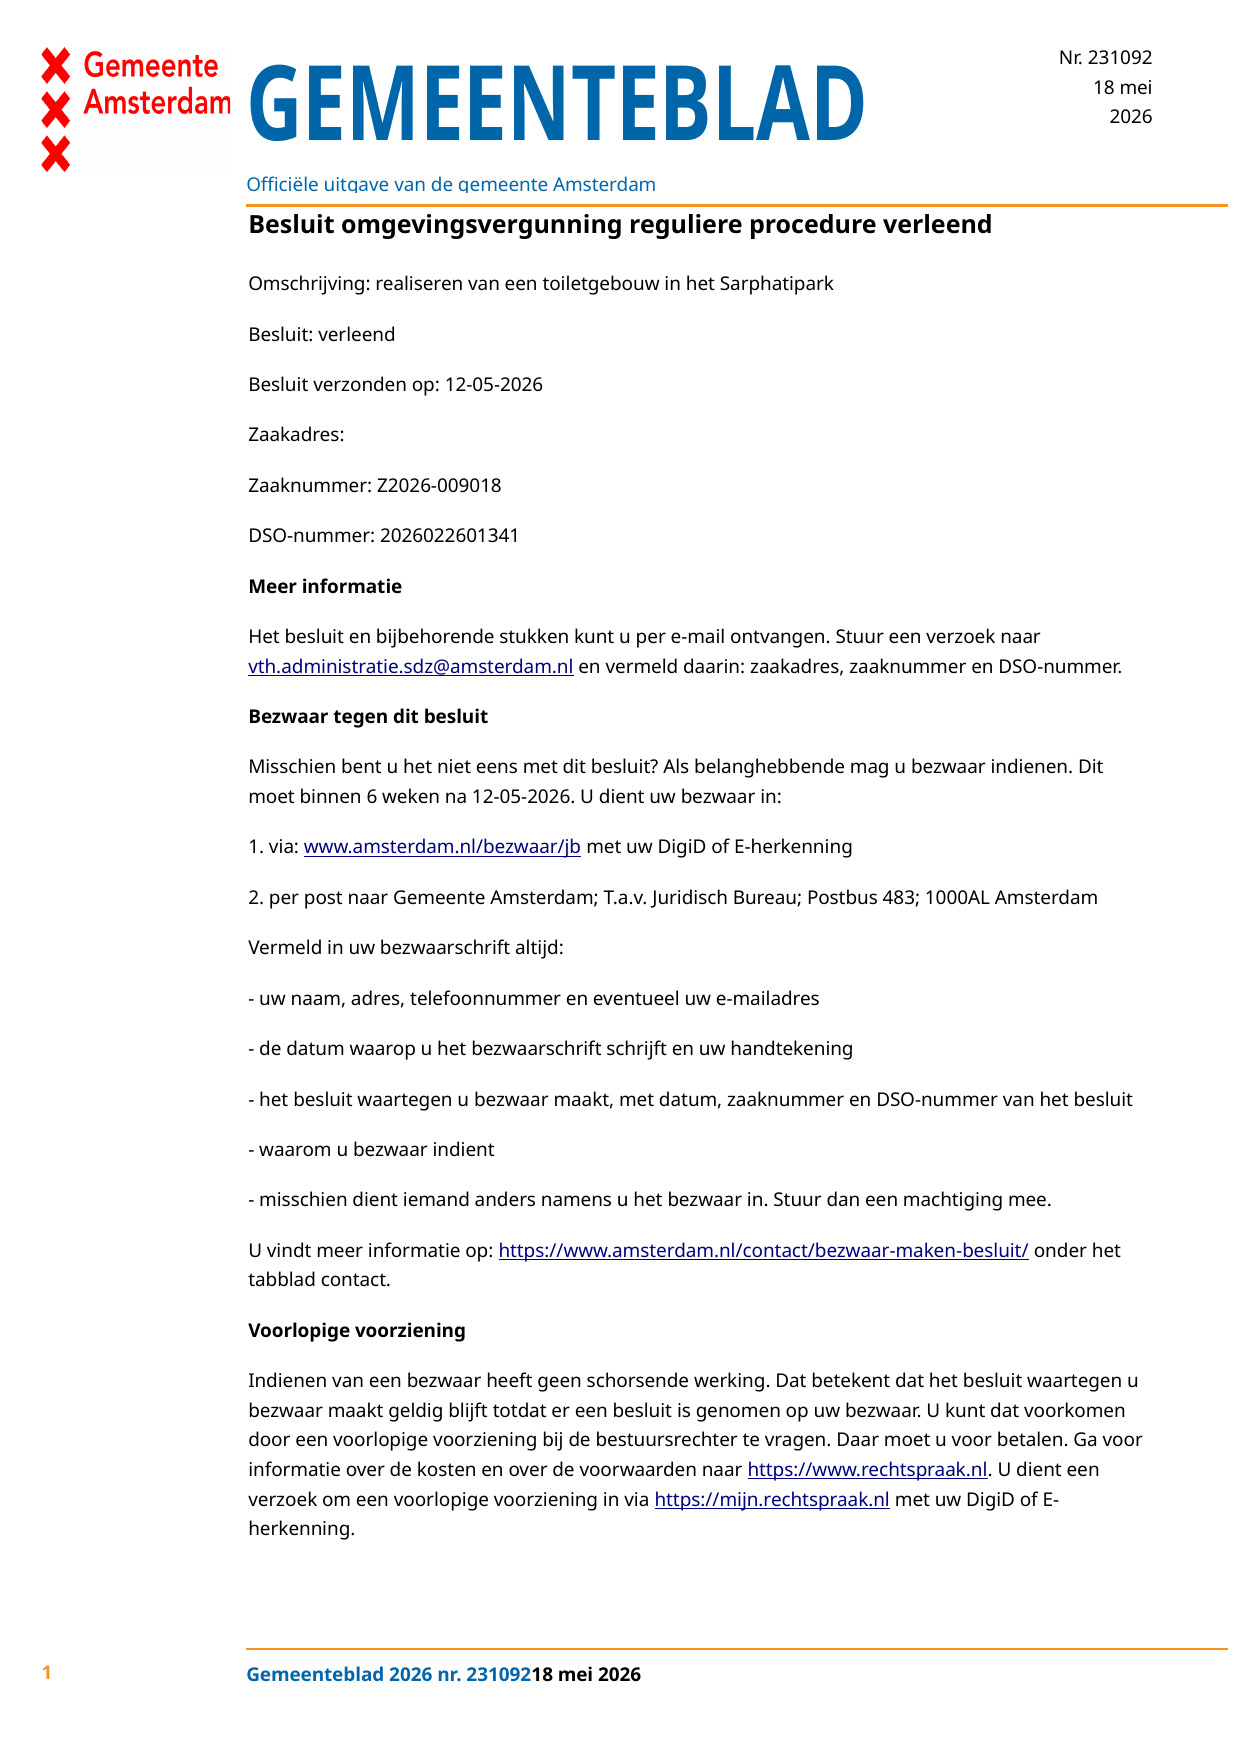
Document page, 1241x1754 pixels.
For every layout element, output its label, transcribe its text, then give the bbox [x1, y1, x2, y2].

text Meer informatie [248, 573, 1152, 598]
text - misschien dient iemand anders namens u het bezwaar in. Stuur dan een machtiging mee. [248, 1187, 1152, 1212]
text Indienen van een bezwaar heeft geen schorsende werking. Dat betekent dat het besluit waartegen u bezwaar maakt geldig blijft totdat er een besluit is genomen op uw bezwaar. U kunt dat voorkomen door een voorlopige voorziening bij de bestuursrechter te vragen. Daar moet u voor betalen. Ga voor informatie over de kosten en over de voorwaarden naar https://www.rechtspraak.nl. U dient een verzoek om een voorlopige voorziening in via https://mijn.rechtspraak.nl met uw DigiD of E-herkenning. [248, 1367, 1152, 1541]
text Vermeld in uw bezwaarschrift altijd: [248, 934, 1152, 960]
text Besluit: verleend [248, 321, 1152, 346]
text Misschien bent u het niet eens met dit besluit? Als belanghebbende mag u bezwaar indienen. Dit moet binnen 6 weken na 12-05-2026. U dient uw bezwaar in: [248, 754, 1152, 809]
text Bezwaar tegen dit besluit [248, 703, 1152, 729]
text Zaaknummer: Z2026-009018 [248, 472, 1152, 498]
text Voorlopige voorziening [248, 1317, 1152, 1343]
text Het besluit en bijbehorende stukken kunt u per e-mail ontvangen. Stuur een verzoek naar vth.administratie.sdz@amsterdam.nl en vermeld daarin: zaakadres, zaaknummer en DSO-nummer. [248, 623, 1152, 678]
text U vindt meer informatie op: https://www.amsterdam.nl/contact/bezwaar-maken-besluit/ onder het tabblad contact. [248, 1237, 1152, 1292]
text - uw naam, adres, telefoonnummer en eventueel uw e-mailadres [248, 985, 1152, 1011]
text Besluit omgevingsvergunning reguliere procedure verleend [248, 207, 1152, 241]
text DSO-nummer: 2026022601341 [248, 522, 1152, 548]
text - de datum waarop u het bezwaarschrift schrijft en uw handtekening [248, 1035, 1152, 1061]
text - het besluit waartegen u bezwaar maakt, met datum, zaaknummer en DSO-nummer van het besluit [248, 1086, 1152, 1111]
text 2. per post naar Gemeente Amsterdam; T.a.v. Juridisch Bureau; Postbus 483; 1000AL Amsterdam [248, 884, 1152, 910]
text Omschrijving: realiseren van een toiletgebouw in het Sarphatipark [248, 270, 1152, 296]
text Besluit verzonden op: 12-05-2026 [248, 371, 1152, 397]
text - waarom u bezwaar indient [248, 1136, 1152, 1162]
text Zaakadres: [248, 422, 1152, 447]
text 1. via: www.amsterdam.nl/bezwaar/jb met uw DigiD of E-herkenning [248, 834, 1152, 859]
picture [41, 47, 231, 172]
